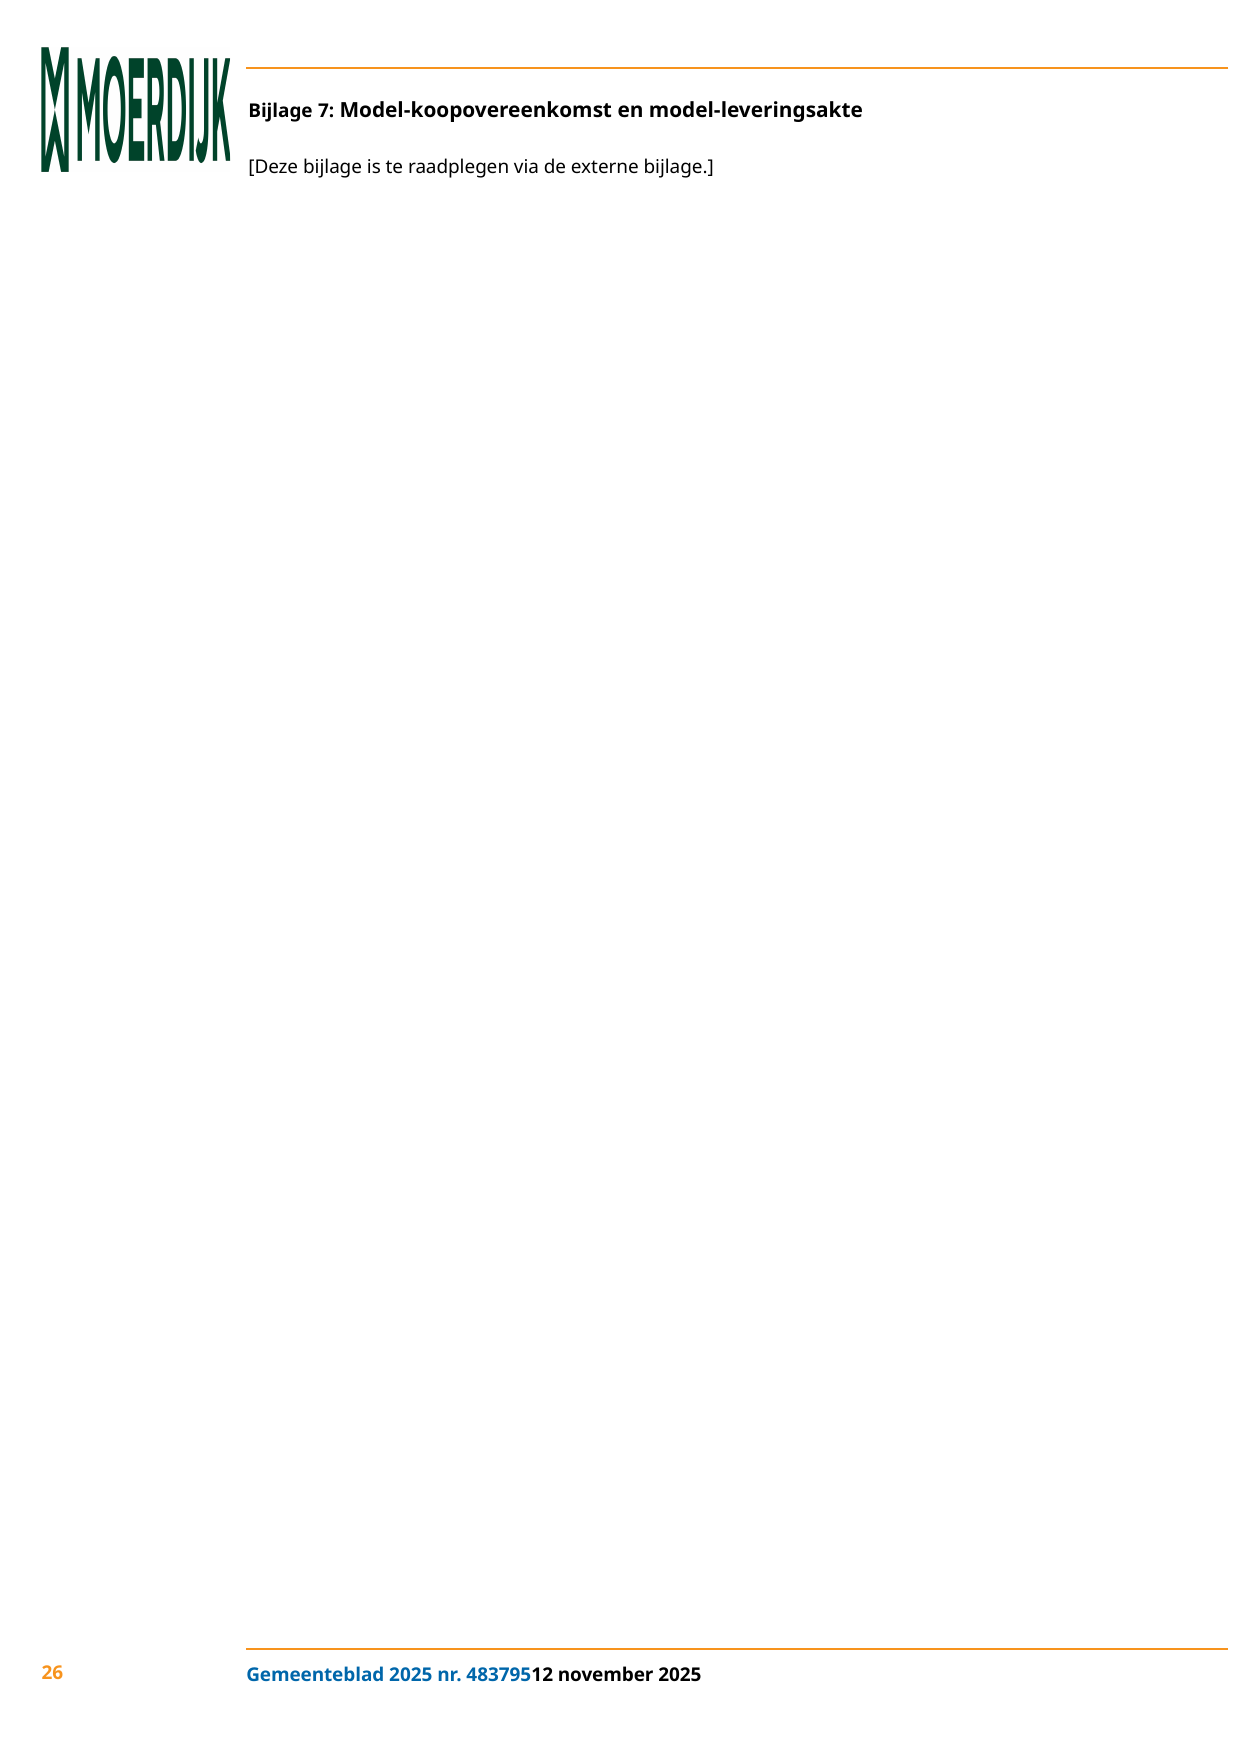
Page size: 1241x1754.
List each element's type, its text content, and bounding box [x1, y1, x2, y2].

text Bijlage 7: Model-koopovereenkomst en model-leveringsakte [248, 95, 1152, 123]
picture [41, 47, 231, 172]
text [Deze bijlage is te raadplegen via de externe bijlage.] [248, 153, 1152, 179]
